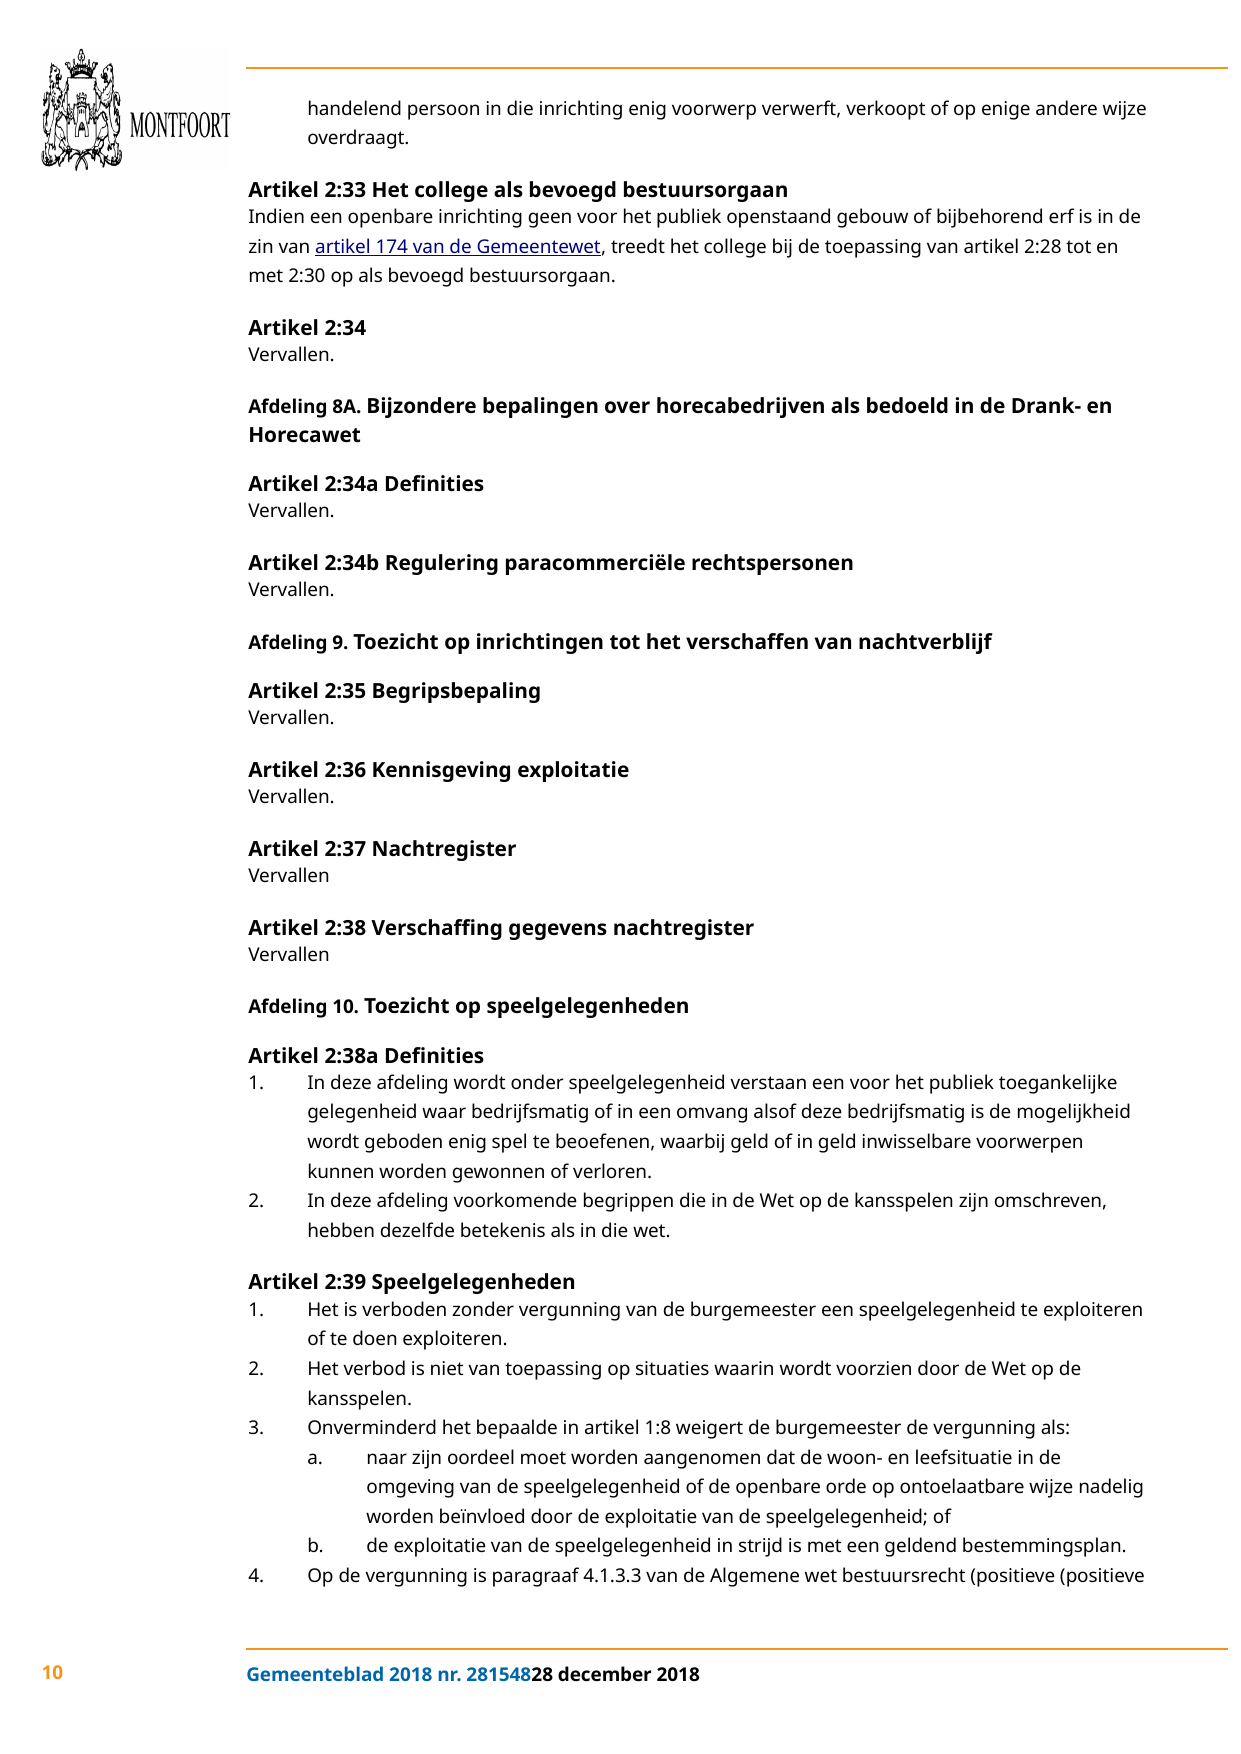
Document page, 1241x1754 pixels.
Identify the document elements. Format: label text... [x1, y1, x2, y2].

text Afdeling 8A. Bijzondere bepalingen over horecabedrijven als bedoeld in de Drank- en Horecawet [248, 392, 1152, 448]
text Indien een openbare inrichting geen voor het publiek openstaand gebouw of bijbehorend erf is in de zin van artikel 174 van de Gemeentewet, treedt het college bij de toepassing van artikel 2:28 tot en met 2:30 op als bevoegd bestuursorgaan. [248, 203, 1152, 288]
list Het is verboden zonder vergunning van de burgemeester een speelgelegenheid te exploiteren of te doen exploiteren. [248, 1296, 1152, 1351]
text Artikel 2:36 Kennisgeving exploitatie [248, 755, 1152, 783]
list In deze afdeling voorkomende begrippen die in de Wet op de kansspelen zijn omschreven, hebben dezelfde betekenis als in die wet. [248, 1187, 1152, 1243]
text Vervallen. [248, 704, 1152, 730]
list Het verbod is niet van toepassing op situaties waarin wordt voorzien door de Wet op de kansspelen. [248, 1355, 1152, 1410]
text Afdeling 10. Toezicht op speelgelegenheden [248, 991, 1152, 1020]
text Artikel 2:33 Het college als bevoegd bestuursorgaan [248, 175, 1152, 203]
picture [41, 47, 231, 172]
text Vervallen. [248, 783, 1152, 809]
text Artikel 2:39 Speelgelegenheden [248, 1267, 1152, 1296]
list handelend persoon in die inrichting enig voorwerp verwerft, verkoopt of op enige andere wijze overdraagt. [248, 95, 1152, 150]
text Vervallen [248, 862, 1152, 888]
text Artikel 2:34 [248, 313, 1152, 341]
list Onverminderd het bepaalde in artikel 1:8 weigert de burgemeester de vergunning als: [248, 1414, 1152, 1440]
list Op de vergunning is paragraaf 4.1.3.3 van de Algemene wet bestuursrecht (positieve (positieve [248, 1562, 1152, 1588]
text Artikel 2:34b Regulering paracommerciële rechtspersonen [248, 548, 1152, 577]
text Vervallen. [248, 498, 1152, 523]
text Artikel 2:38a Definities [248, 1041, 1152, 1069]
text Artikel 2:38 Verschaffing gegevens nachtregister [248, 913, 1152, 941]
text Artikel 2:35 Begripsbepaling [248, 676, 1152, 704]
text Artikel 2:37 Nachtregister [248, 834, 1152, 862]
text Vervallen. [248, 577, 1152, 602]
text Vervallen [248, 941, 1152, 967]
text Artikel 2:34a Definities [248, 469, 1152, 498]
list naar zijn oordeel moet worden aangenomen dat de woon- en leefsituatie in de omgeving van de speelgelegenheid of de openbare orde op ontoelaatbare wijze nadelig worden beïnvloed door de exploitatie van de speelgelegenheid; of [307, 1444, 1152, 1529]
text Afdeling 9. Toezicht op inrichtingen tot het verschaffen van nachtverblijf [248, 627, 1152, 655]
list de exploitatie van de speelgelegenheid in strijd is met een geldend bestemmingsplan. [307, 1533, 1152, 1558]
list In deze afdeling wordt onder speelgelegenheid verstaan een voor het publiek toegankelijke gelegenheid waar bedrijfsmatig of in een omvang alsof deze bedrijfsmatig is de mogelijkheid wordt geboden enig spel te beoefenen, waarbij geld of in geld inwisselbare voorwerpen kunnen worden gewonnen of verloren. [248, 1069, 1152, 1184]
text Vervallen. [248, 341, 1152, 367]
